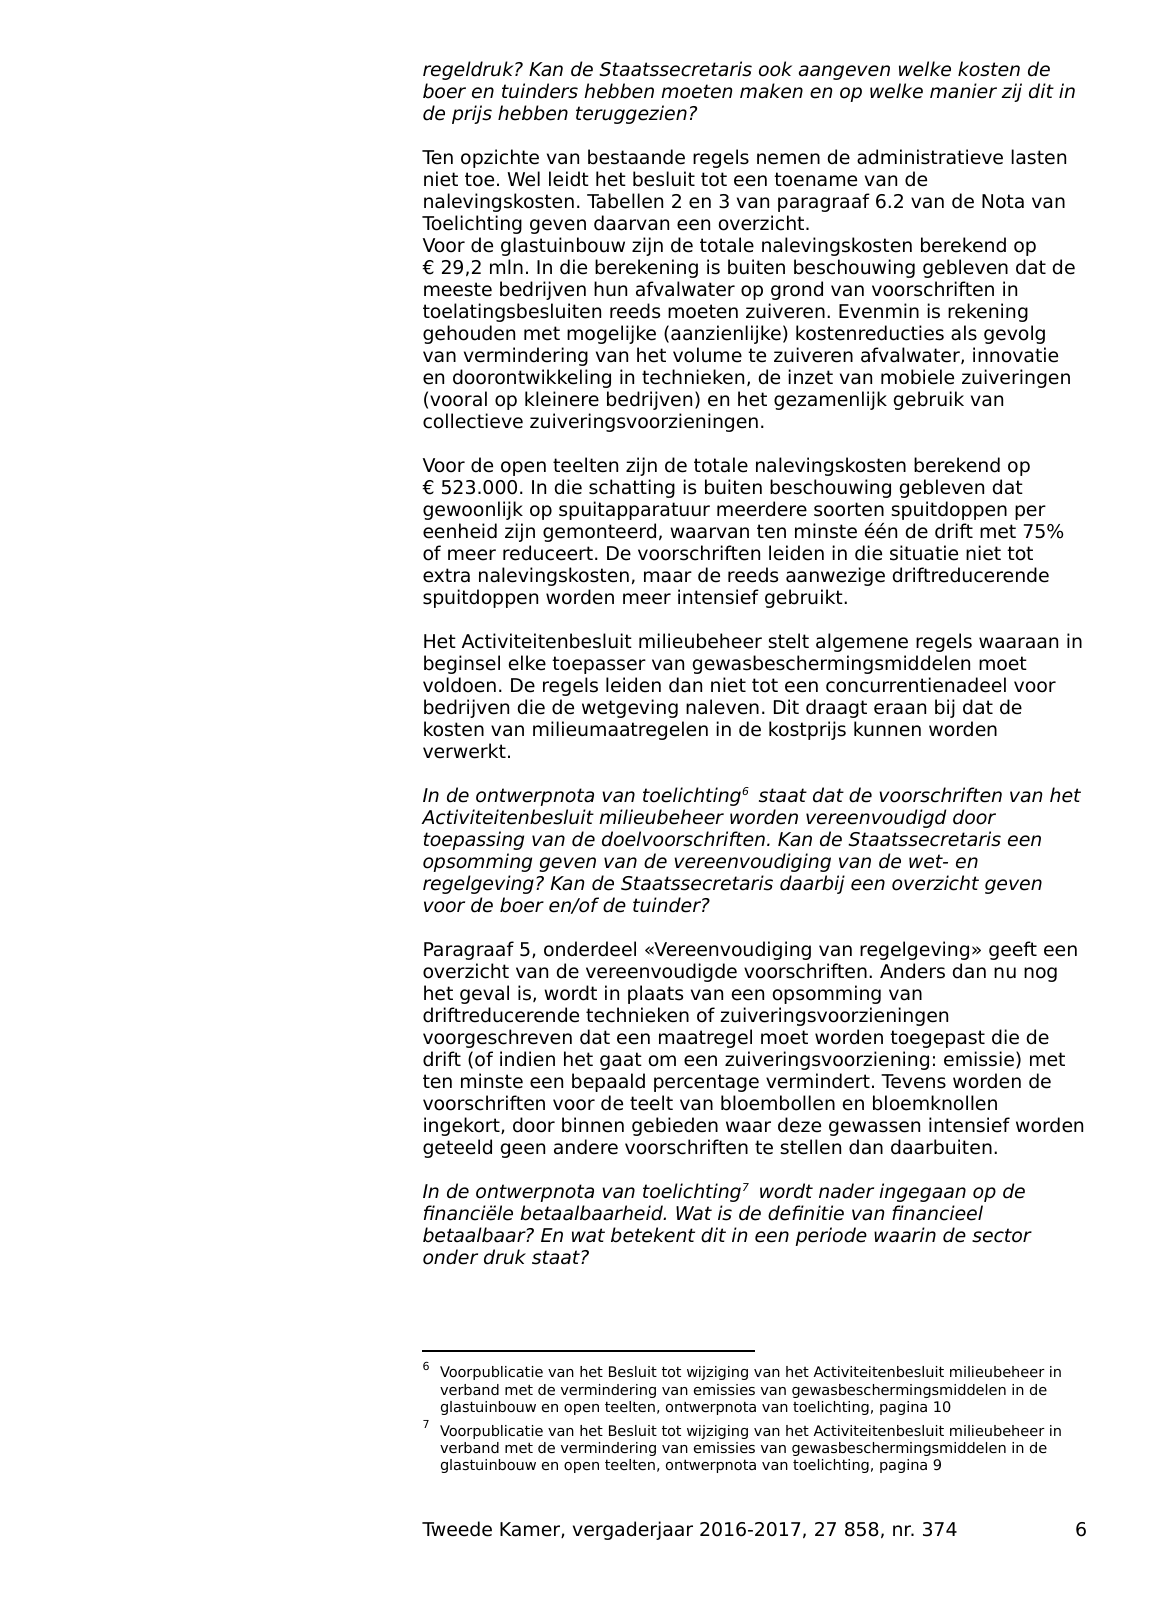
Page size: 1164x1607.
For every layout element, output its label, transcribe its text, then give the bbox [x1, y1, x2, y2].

text regeldruk? Kan de Staatssecretaris ook aangeven welke kosten de boer en tuinders hebben moeten maken en op welke manier zij dit in de prijs hebben teruggezien? [422, 59, 1087, 125]
text In de ontwerpnota van toelichting wordt nader ingegaan op de financiële betaalbaarheid. Wat is de definitie van financieel betaalbaar? En wat betekent dit in een periode waarin de sector onder druk staat? [422, 1181, 1087, 1269]
text Voor de glastuinbouw zijn de totale nalevingskosten berekend op € 29,2 mln. In die berekening is buiten beschouwing gebleven dat de meeste bedrijven hun afvalwater op grond van voorschriften in toelatingsbesluiten reeds moeten zuiveren. Evenmin is rekening gehouden met mogelijke (aanzienlijke) kostenreducties als gevolg van vermindering van het volume te zuiveren afvalwater, innovatie en doorontwikkeling in technieken, de inzet van mobiele zuiveringen (vooral op kleinere bedrijven) en het gezamenlijk gebruik van collectieve zuiveringsvoorzieningen. [422, 235, 1087, 433]
text Ten opzichte van bestaande regels nemen de administratieve lasten niet toe. Wel leidt het besluit tot een toename van de nalevingskosten. Tabellen 2 en 3 van paragraaf 6.2 van de Nota van Toelichting geven daarvan een overzicht. [422, 147, 1087, 235]
text In de ontwerpnota van toelichting staat dat de voorschriften van het Activiteitenbesluit milieubeheer worden vereenvoudigd door toepassing van de doelvoorschriften. Kan de Staatssecretaris een opsomming geven van de vereenvoudiging van de wet- en regelgeving? Kan de Staatssecretaris daarbij een overzicht geven voor de boer en/of de tuinder? [422, 785, 1087, 917]
text Voorpublicatie van het Besluit tot wijziging van het Activiteitenbesluit milieubeheer in verband met de vermindering van emissies van gewasbeschermingsmiddelen in de glastuinbouw en open teelten, ontwerpnota van toelichting, pagina 9 [422, 1418, 1087, 1474]
text Het Activiteitenbesluit milieubeheer stelt algemene regels waaraan in beginsel elke toepasser van gewasbeschermingsmiddelen moet voldoen. De regels leiden dan niet tot een concurrentienadeel voor bedrijven die de wetgeving naleven. Dit draagt eraan bij dat de kosten van milieumaatregelen in de kostprijs kunnen worden verwerkt. [422, 631, 1087, 763]
text Voorpublicatie van het Besluit tot wijziging van het Activiteitenbesluit milieubeheer in verband met de vermindering van emissies van gewasbeschermingsmiddelen in de glastuinbouw en open teelten, ontwerpnota van toelichting, pagina 10 [422, 1360, 1087, 1416]
text Paragraaf 5, onderdeel «Vereenvoudiging van regelgeving» geeft een overzicht van de vereenvoudigde voorschriften. Anders dan nu nog het geval is, wordt in plaats van een opsomming van driftreducerende technieken of zuiveringsvoorzieningen voorgeschreven dat een maatregel moet worden toegepast die de drift (of indien het gaat om een zuiveringsvoorziening: emissie) met ten minste een bepaald percentage vermindert. Tevens worden de voorschriften voor de teelt van bloembollen en bloemknollen ingekort, door binnen gebieden waar deze gewassen intensief worden geteeld geen andere voorschriften te stellen dan daarbuiten. [422, 939, 1087, 1159]
text Voor de open teelten zijn de totale nalevingskosten berekend op € 523.000. In die schatting is buiten beschouwing gebleven dat gewoonlijk op spuitapparatuur meerdere soorten spuitdoppen per eenheid zijn gemonteerd, waarvan ten minste één de drift met 75% of meer reduceert. De voorschriften leiden in die situatie niet tot extra nalevingskosten, maar de reeds aanwezige driftreducerende spuitdoppen worden meer intensief gebruikt. [422, 455, 1087, 609]
